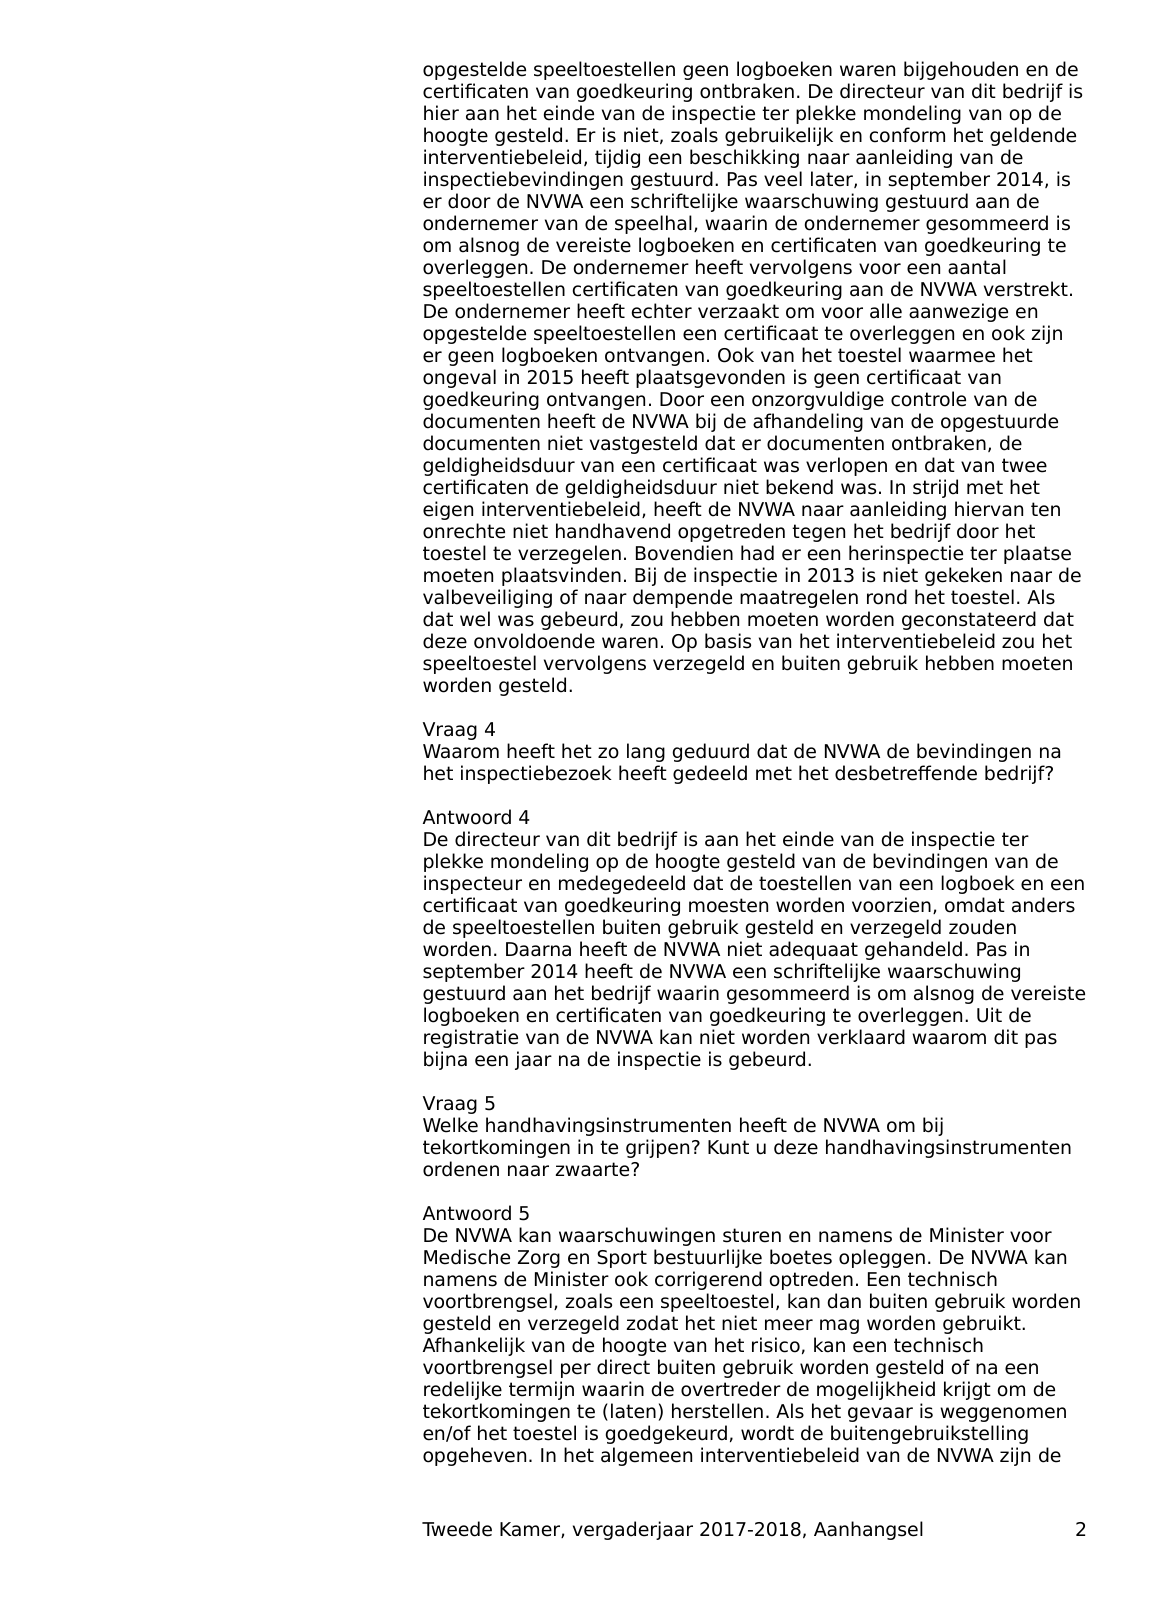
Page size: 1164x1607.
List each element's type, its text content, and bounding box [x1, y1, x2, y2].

text Vraag 5 [422, 1093, 1087, 1115]
text opgestelde speeltoestellen geen logboeken waren bijgehouden en de certificaten van goedkeuring ontbraken. De directeur van dit bedrijf is hier aan het einde van de inspectie ter plekke mondeling van op de hoogte gesteld. Er is niet, zoals gebruikelijk en conform het geldende interventiebeleid, tijdig een beschikking naar aanleiding van de inspectiebevindingen gestuurd. Pas veel later, in september 2014, is er door de NVWA een schriftelijke waarschuwing gestuurd aan de ondernemer van de speelhal, waarin de ondernemer gesommeerd is om alsnog de vereiste logboeken en certificaten van goedkeuring te overleggen. De ondernemer heeft vervolgens voor een aantal speeltoestellen certificaten van goedkeuring aan de NVWA verstrekt. De ondernemer heeft echter verzaakt om voor alle aanwezige en opgestelde speeltoestellen een certificaat te overleggen en ook zijn er geen logboeken ontvangen. Ook van het toestel waarmee het ongeval in 2015 heeft plaatsgevonden is geen certificaat van goedkeuring ontvangen. Door een onzorgvuldige controle van de documenten heeft de NVWA bij de afhandeling van de opgestuurde documenten niet vastgesteld dat er documenten ontbraken, de geldigheidsduur van een certificaat was verlopen en dat van twee certificaten de geldigheidsduur niet bekend was. In strijd met het eigen interventiebeleid, heeft de NVWA naar aanleiding hiervan ten onrechte niet handhavend opgetreden tegen het bedrijf door het toestel te verzegelen. Bovendien had er een herinspectie ter plaatse moeten plaatsvinden. Bij de inspectie in 2013 is niet gekeken naar de valbeveiliging of naar dempende maatregelen rond het toestel. Als dat wel was gebeurd, zou hebben moeten worden geconstateerd dat deze onvoldoende waren. Op basis van het interventiebeleid zou het speeltoestel vervolgens verzegeld en buiten gebruik hebben moeten worden gesteld. [422, 59, 1087, 696]
text De NVWA kan waarschuwingen sturen en namens de Minister voor Medische Zorg en Sport bestuurlijke boetes opleggen. De NVWA kan namens de Minister ook corrigerend optreden. Een technisch voortbrengsel, zoals een speeltoestel, kan dan buiten gebruik worden gesteld en verzegeld zodat het niet meer mag worden gebruikt. Afhankelijk van de hoogte van het risico, kan een technisch voortbrengsel per direct buiten gebruik worden gesteld of na een redelijke termijn waarin de overtreder de mogelijkheid krijgt om de tekortkomingen te (laten) herstellen. Als het gevaar is weggenomen en/of het toestel is goedgekeurd, wordt de buitengebruikstelling opgeheven. In het algemeen interventiebeleid van de NVWA zijn de [422, 1225, 1087, 1467]
text Vraag 4 [422, 719, 1087, 741]
text Antwoord 4 [422, 807, 1087, 829]
text Welke handhavingsinstrumenten heeft de NVWA om bij tekortkomingen in te grijpen? Kunt u deze handhavingsinstrumenten ordenen naar zwaarte? [422, 1115, 1087, 1181]
text De directeur van dit bedrijf is aan het einde van de inspectie ter plekke mondeling op de hoogte gesteld van de bevindingen van de inspecteur en medegedeeld dat de toestellen van een logboek en een certificaat van goedkeuring moesten worden voorzien, omdat anders de speeltoestellen buiten gebruik gesteld en verzegeld zouden worden. Daarna heeft de NVWA niet adequaat gehandeld. Pas in september 2014 heeft de NVWA een schriftelijke waarschuwing gestuurd aan het bedrijf waarin gesommeerd is om alsnog de vereiste logboeken en certificaten van goedkeuring te overleggen. Uit de registratie van de NVWA kan niet worden verklaard waarom dit pas bijna een jaar na de inspectie is gebeurd. [422, 829, 1087, 1071]
text Antwoord 5 [422, 1203, 1087, 1225]
text Waarom heeft het zo lang geduurd dat de NVWA de bevindingen na het inspectiebezoek heeft gedeeld met het desbetreffende bedrijf? [422, 741, 1087, 784]
